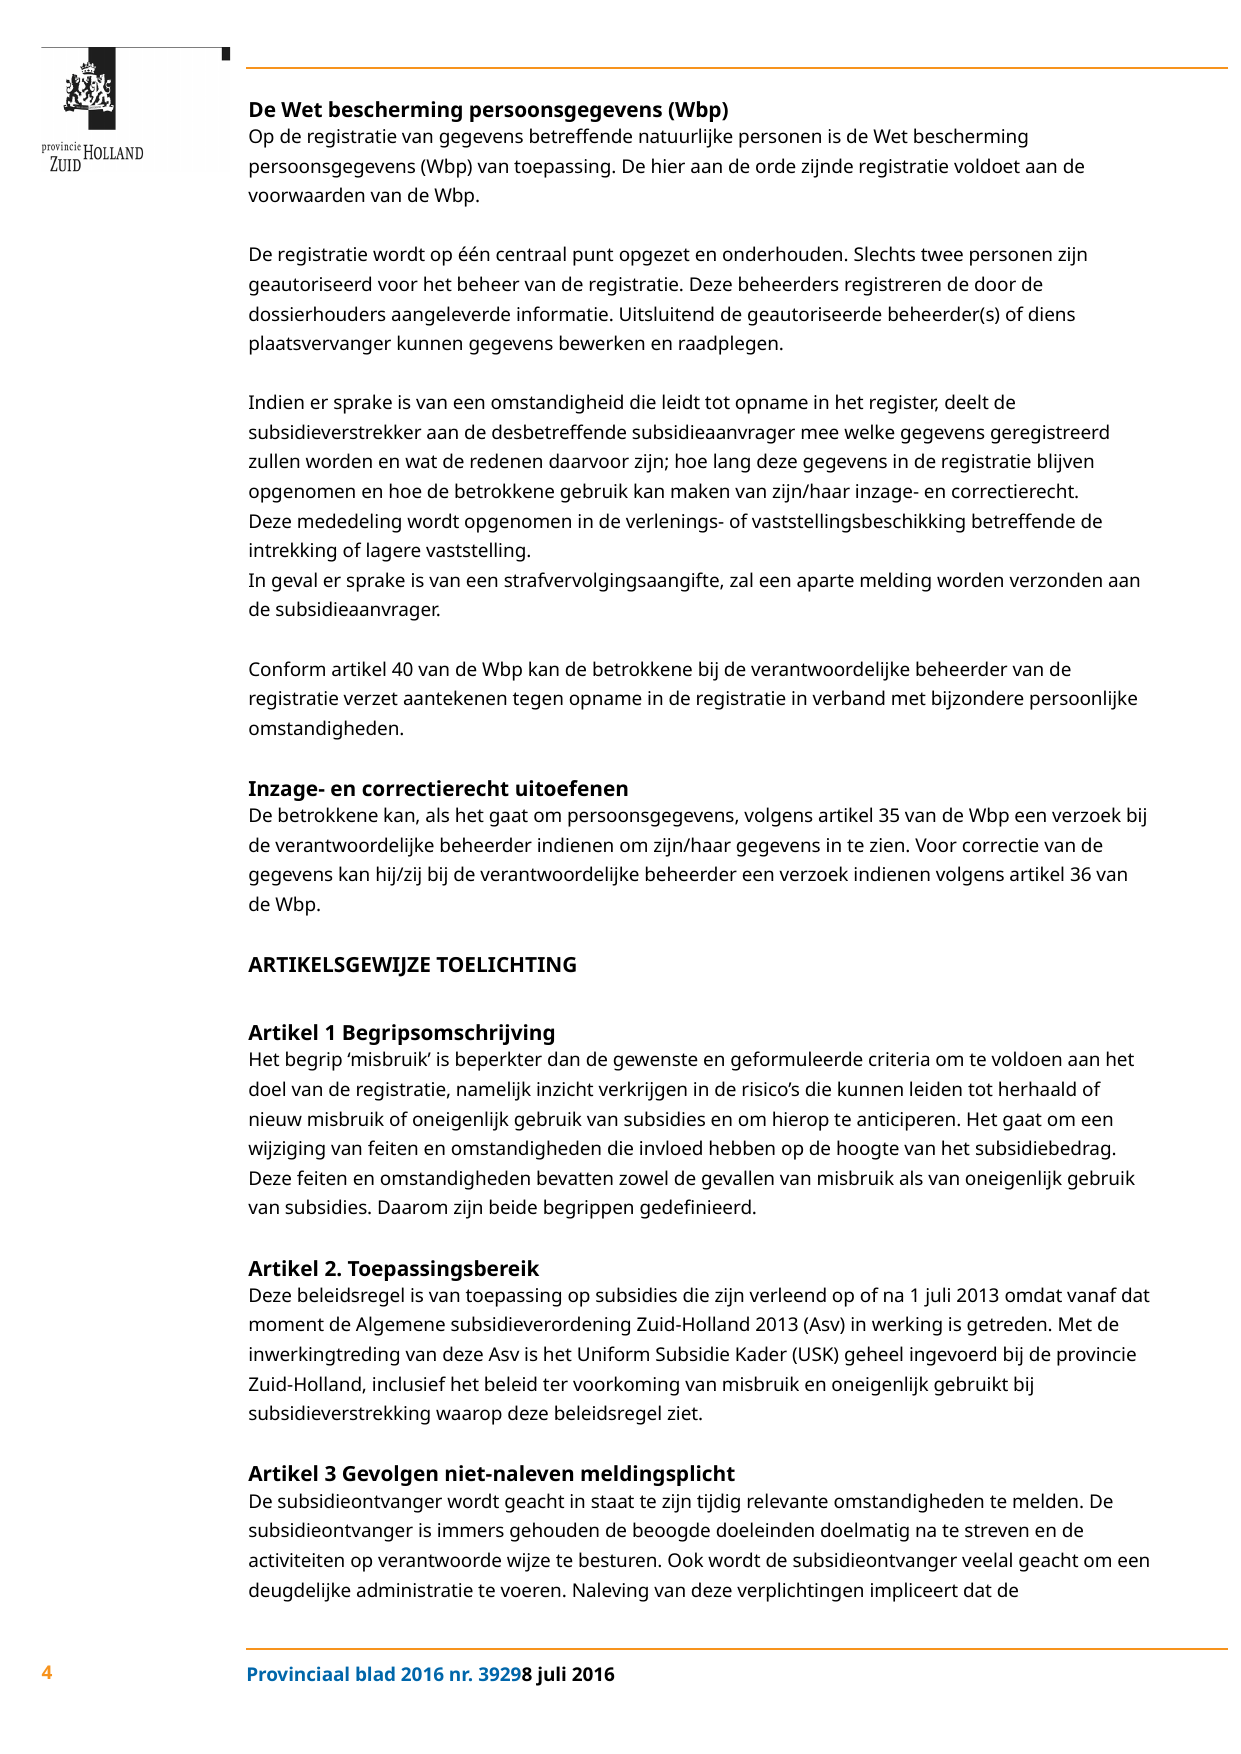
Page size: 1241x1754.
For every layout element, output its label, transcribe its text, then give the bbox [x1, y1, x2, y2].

text Artikel 2. Toepassingsbereik [248, 1254, 1152, 1282]
text In geval er sprake is van een strafvervolgingsaangifte, zal een aparte melding worden verzonden aan de subsidieaanvrager. [248, 567, 1152, 622]
text De Wet bescherming persoonsgegevens (Wbp) [248, 95, 1152, 123]
text Op de registratie van gegevens betreffende natuurlijke personen is de Wet bescherming persoonsgegevens (Wbp) van toepassing. De hier aan de orde zijnde registratie voldoet aan de voorwaarden van de Wbp. [248, 123, 1152, 208]
text De betrokkene kan, als het gaat om persoonsgegevens, volgens artikel 35 van de Wbp een verzoek bij de verantwoordelijke beheerder indienen om zijn/haar gegevens in te zien. Voor correctie van de gegevens kan hij/zij bij de verantwoordelijke beheerder een verzoek indienen volgens artikel 36 van de Wbp. [248, 802, 1152, 917]
text Conform artikel 40 van de Wbp kan de betrokkene bij de verantwoordelijke beheerder van de registratie verzet aantekenen tegen opname in de registratie in verband met bijzondere persoonlijke omstandigheden. [248, 656, 1152, 741]
text De subsidieontvanger wordt geacht in staat te zijn tijdig relevante omstandigheden te melden. De subsidieontvanger is immers gehouden de beoogde doeleinden doelmatig na te streven en de activiteiten op verantwoorde wijze te besturen. Ook wordt de subsidieontvanger veelal geacht om een deugdelijke administratie te voeren. Naleving van deze verplichtingen impliceert dat de [248, 1488, 1152, 1602]
text Indien er sprake is van een omstandigheid die leidt tot opname in het register, deelt de subsidieverstrekker aan de desbetreffende subsidieaanvrager mee welke gegevens geregistreerd zullen worden en wat de redenen daarvoor zijn; hoe lang deze gegevens in de registratie blijven opgenomen en hoe de betrokkene gebruik kan maken van zijn/haar inzage- en correctierecht. [248, 389, 1152, 504]
text De registratie wordt op één centraal punt opgezet en onderhouden. Slechts twee personen zijn geautoriseerd voor het beheer van de registratie. Deze beheerders registreren de door de dossierhouders aangeleverde informatie. Uitsluitend de geautoriseerde beheerder(s) of diens plaatsvervanger kunnen gegevens bewerken en raadplegen. [248, 242, 1152, 356]
text Het begrip ‘misbruik’ is beperkter dan de gewenste en geformuleerde criteria om te voldoen aan het doel van de registratie, namelijk inzicht verkrijgen in de risico’s die kunnen leiden tot herhaald of nieuw misbruik of oneigenlijk gebruik van subsidies en om hierop te anticiperen. Het gaat om een wijziging van feiten en omstandigheden die invloed hebben op de hoogte van het subsidiebedrag. Deze feiten en omstandigheden bevatten zowel de gevallen van misbruik als van oneigenlijk gebruik van subsidies. Daarom zijn beide begrippen gedefinieerd. [248, 1047, 1152, 1220]
text Artikel 3 Gevolgen niet-naleven meldingsplicht [248, 1459, 1152, 1488]
text Inzage- en correctierecht uitoefenen [248, 774, 1152, 802]
text ARTIKELSGEWIJZE TOELICHTING [248, 950, 1152, 979]
text Deze mededeling wordt opgenomen in de verlenings- of vaststellingsbeschikking betreffende de intrekking of lagere vaststelling. [248, 508, 1152, 563]
text Artikel 1 Begripsomschrijving [248, 1018, 1152, 1047]
picture [41, 47, 231, 172]
text Deze beleidsregel is van toepassing op subsidies die zijn verleend op of na 1 juli 2013 omdat vanaf dat moment de Algemene subsidieverordening Zuid-Holland 2013 (Asv) in werking is getreden. Met de inwerkingtreding van deze Asv is het Uniform Subsidie Kader (USK) geheel ingevoerd bij de provincie Zuid-Holland, inclusief het beleid ter voorkoming van misbruik en oneigenlijk gebruikt bij subsidieverstrekking waarop deze beleidsregel ziet. [248, 1282, 1152, 1426]
